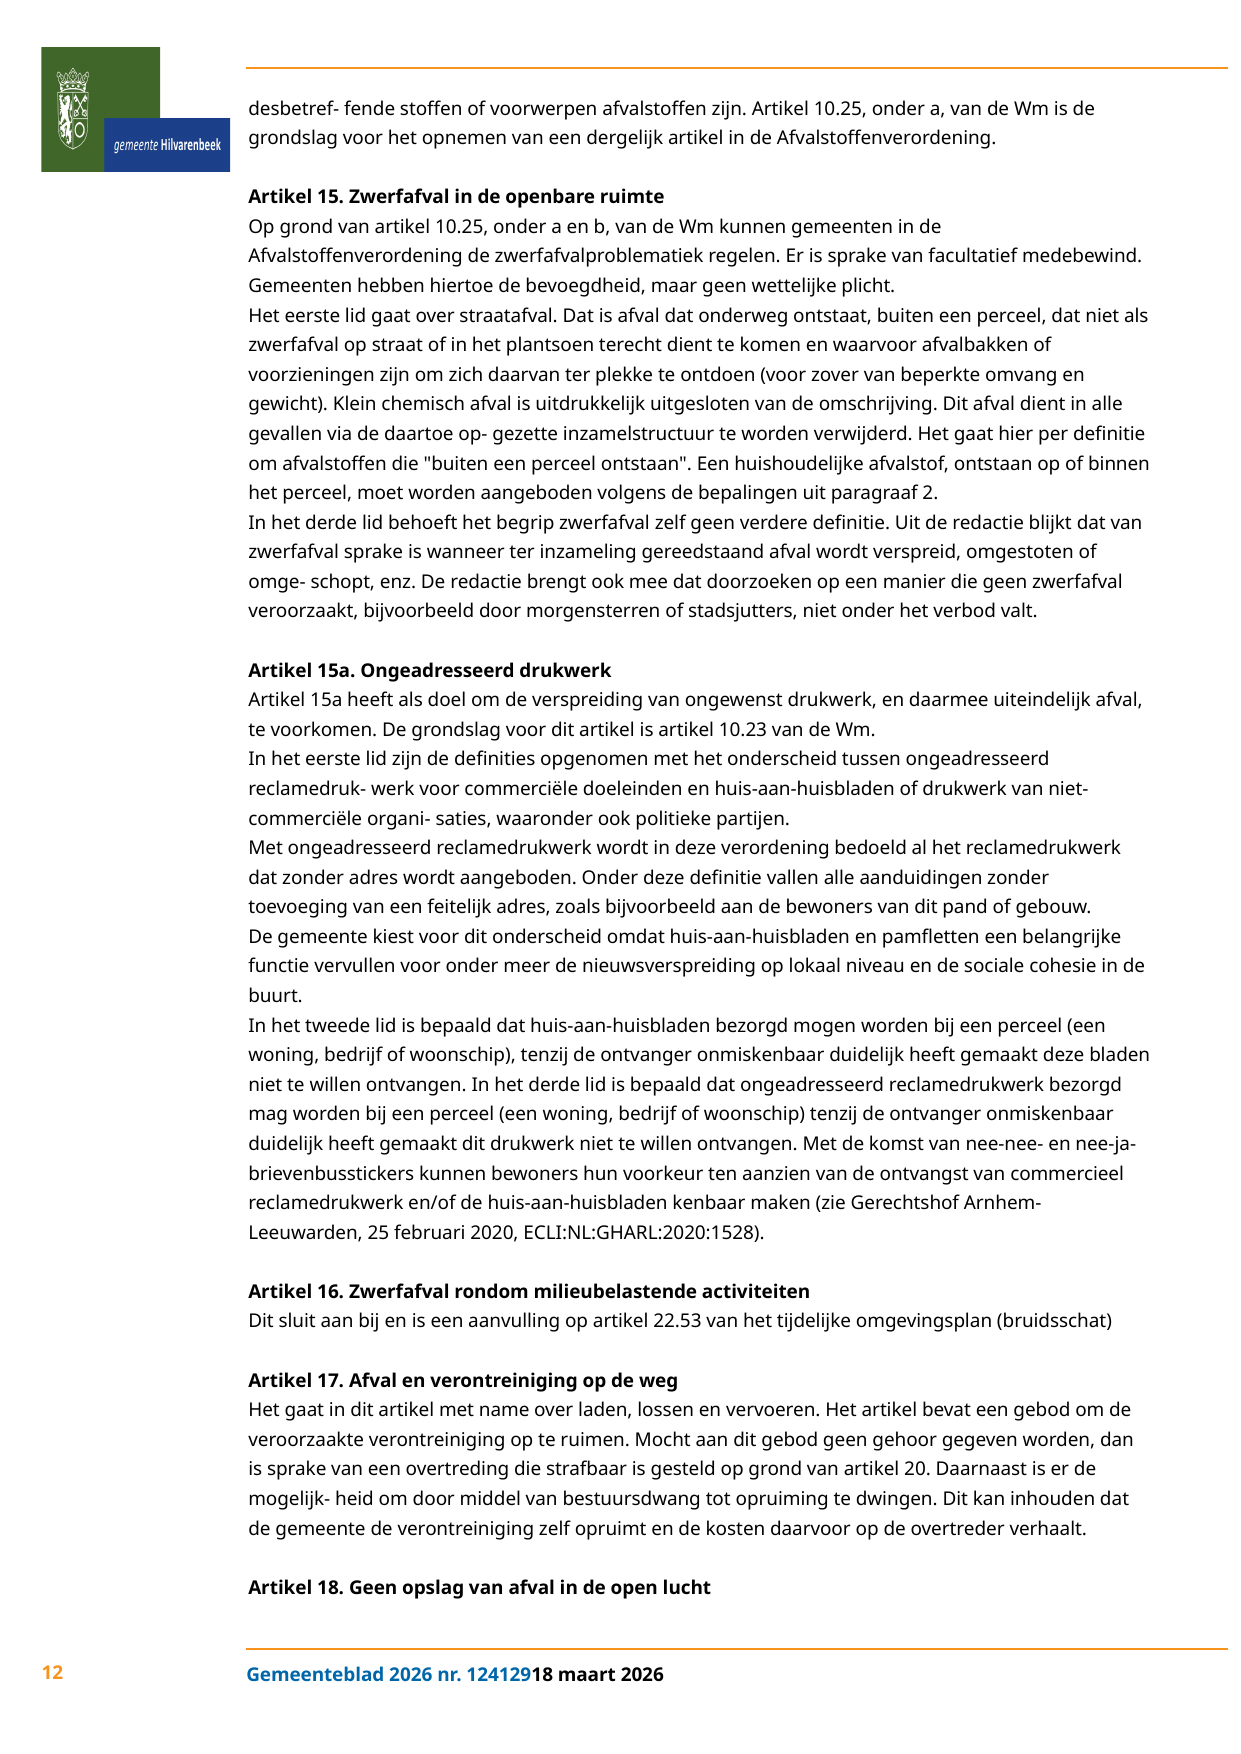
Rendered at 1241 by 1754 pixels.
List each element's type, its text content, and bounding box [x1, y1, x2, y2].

text desbetref- fende stoffen of voorwerpen afvalstoffen zijn. Artikel 10.25, onder a, van de Wm is de grondslag voor het opnemen van een dergelijk artikel in de Afvalstoffenverordening. [248, 95, 1152, 150]
text Dit sluit aan bij en is een aanvulling op artikel 22.53 van het tijdelijke omgevingsplan (bruidsschat) [248, 1308, 1152, 1333]
text Met ongeadresseerd reclamedrukwerk wordt in deze verordening bedoeld al het reclamedrukwerk dat zonder adres wordt aangeboden. Onder deze definitie vallen alle aanduidingen zonder toevoeging van een feitelijk adres, zoals bijvoorbeeld aan de bewoners van dit pand of gebouw. [248, 834, 1152, 919]
text Artikel 15a heeft als doel om de verspreiding van ongewenst drukwerk, en daarmee uiteindelijk afval, te voorkomen. De grondslag voor dit artikel is artikel 10.23 van de Wm. [248, 686, 1152, 742]
text Artikel 15. Zwerfafval in de openbare ruimte [248, 183, 1152, 209]
text Artikel 17. Afval en verontreiniging op de weg [248, 1367, 1152, 1393]
text Artikel 18. Geen opslag van afval in de open lucht [248, 1574, 1152, 1600]
text Artikel 16. Zwerfafval rondom milieubelastende activiteiten [248, 1278, 1152, 1304]
text Op grond van artikel 10.25, onder a en b, van de Wm kunnen gemeenten in de Afvalstoffenverordening de zwerfafvalproblematiek regelen. Er is sprake van facultatief medebewind. Gemeenten hebben hiertoe de bevoegdheid, maar geen wettelijke plicht. [248, 213, 1152, 298]
picture [41, 47, 231, 172]
text In het derde lid behoeft het begrip zwerfafval zelf geen verdere definitie. Uit de redactie blijkt dat van zwerfafval sprake is wanneer ter inzameling gereedstaand afval wordt verspreid, omgestoten of omge- schopt, enz. De redactie brengt ook mee dat doorzoeken op een manier die geen zwerfafval veroorzaakt, bijvoorbeeld door morgensterren of stadsjutters, niet onder het verbod valt. [248, 509, 1152, 623]
text In het eerste lid zijn de definities opgenomen met het onderscheid tussen ongeadresseerd reclamedruk- werk voor commerciële doeleinden en huis-aan-huisbladen of drukwerk van niet-commerciële organi- saties, waaronder ook politieke partijen. [248, 746, 1152, 831]
text Het eerste lid gaat over straatafval. Dat is afval dat onderweg ontstaat, buiten een perceel, dat niet als zwerfafval op straat of in het plantsoen terecht dient te komen en waarvoor afvalbakken of voorzieningen zijn om zich daarvan ter plekke te ontdoen (voor zover van beperkte omvang en gewicht). Klein chemisch afval is uitdrukkelijk uitgesloten van de omschrijving. Dit afval dient in alle gevallen via de daartoe op- gezette inzamelstructuur te worden verwijderd. Het gaat hier per definitie om afvalstoffen die "buiten een perceel ontstaan". Een huishoudelijke afvalstof, ontstaan op of binnen het perceel, moet worden aangeboden volgens de bepalingen uit paragraaf 2. [248, 302, 1152, 505]
text De gemeente kiest voor dit onderscheid omdat huis-aan-huisbladen en pamfletten een belangrijke functie vervullen voor onder meer de nieuwsverspreiding op lokaal niveau en de sociale cohesie in de buurt. [248, 923, 1152, 1008]
text Artikel 15a. Ongeadresseerd drukwerk [248, 657, 1152, 683]
text Het gaat in dit artikel met name over laden, lossen en vervoeren. Het artikel bevat een gebod om de veroorzaakte verontreiniging op te ruimen. Mocht aan dit gebod geen gehoor gegeven worden, dan is sprake van een overtreding die strafbaar is gesteld op grond van artikel 20. Daarnaast is er de mogelijk- heid om door middel van bestuursdwang tot opruiming te dwingen. Dit kan inhouden dat de gemeente de verontreiniging zelf opruimt en de kosten daarvoor op de overtreder verhaalt. [248, 1396, 1152, 1541]
text In het tweede lid is bepaald dat huis-aan-huisbladen bezorgd mogen worden bij een perceel (een woning, bedrijf of woonschip), tenzij de ontvanger onmiskenbaar duidelijk heeft gemaakt deze bladen niet te willen ontvangen. In het derde lid is bepaald dat ongeadresseerd reclamedrukwerk bezorgd mag worden bij een perceel (een woning, bedrijf of woonschip) tenzij de ontvanger onmiskenbaar duidelijk heeft gemaakt dit drukwerk niet te willen ontvangen. Met de komst van nee-nee- en nee-ja-brievenbusstickers kunnen bewoners hun voorkeur ten aanzien van de ontvangst van commercieel reclamedrukwerk en/of de huis-aan-huisbladen kenbaar maken (zie Gerechtshof Arnhem-Leeuwarden, 25 februari 2020, ECLI:NL:GHARL:2020:1528). [248, 1012, 1152, 1245]
